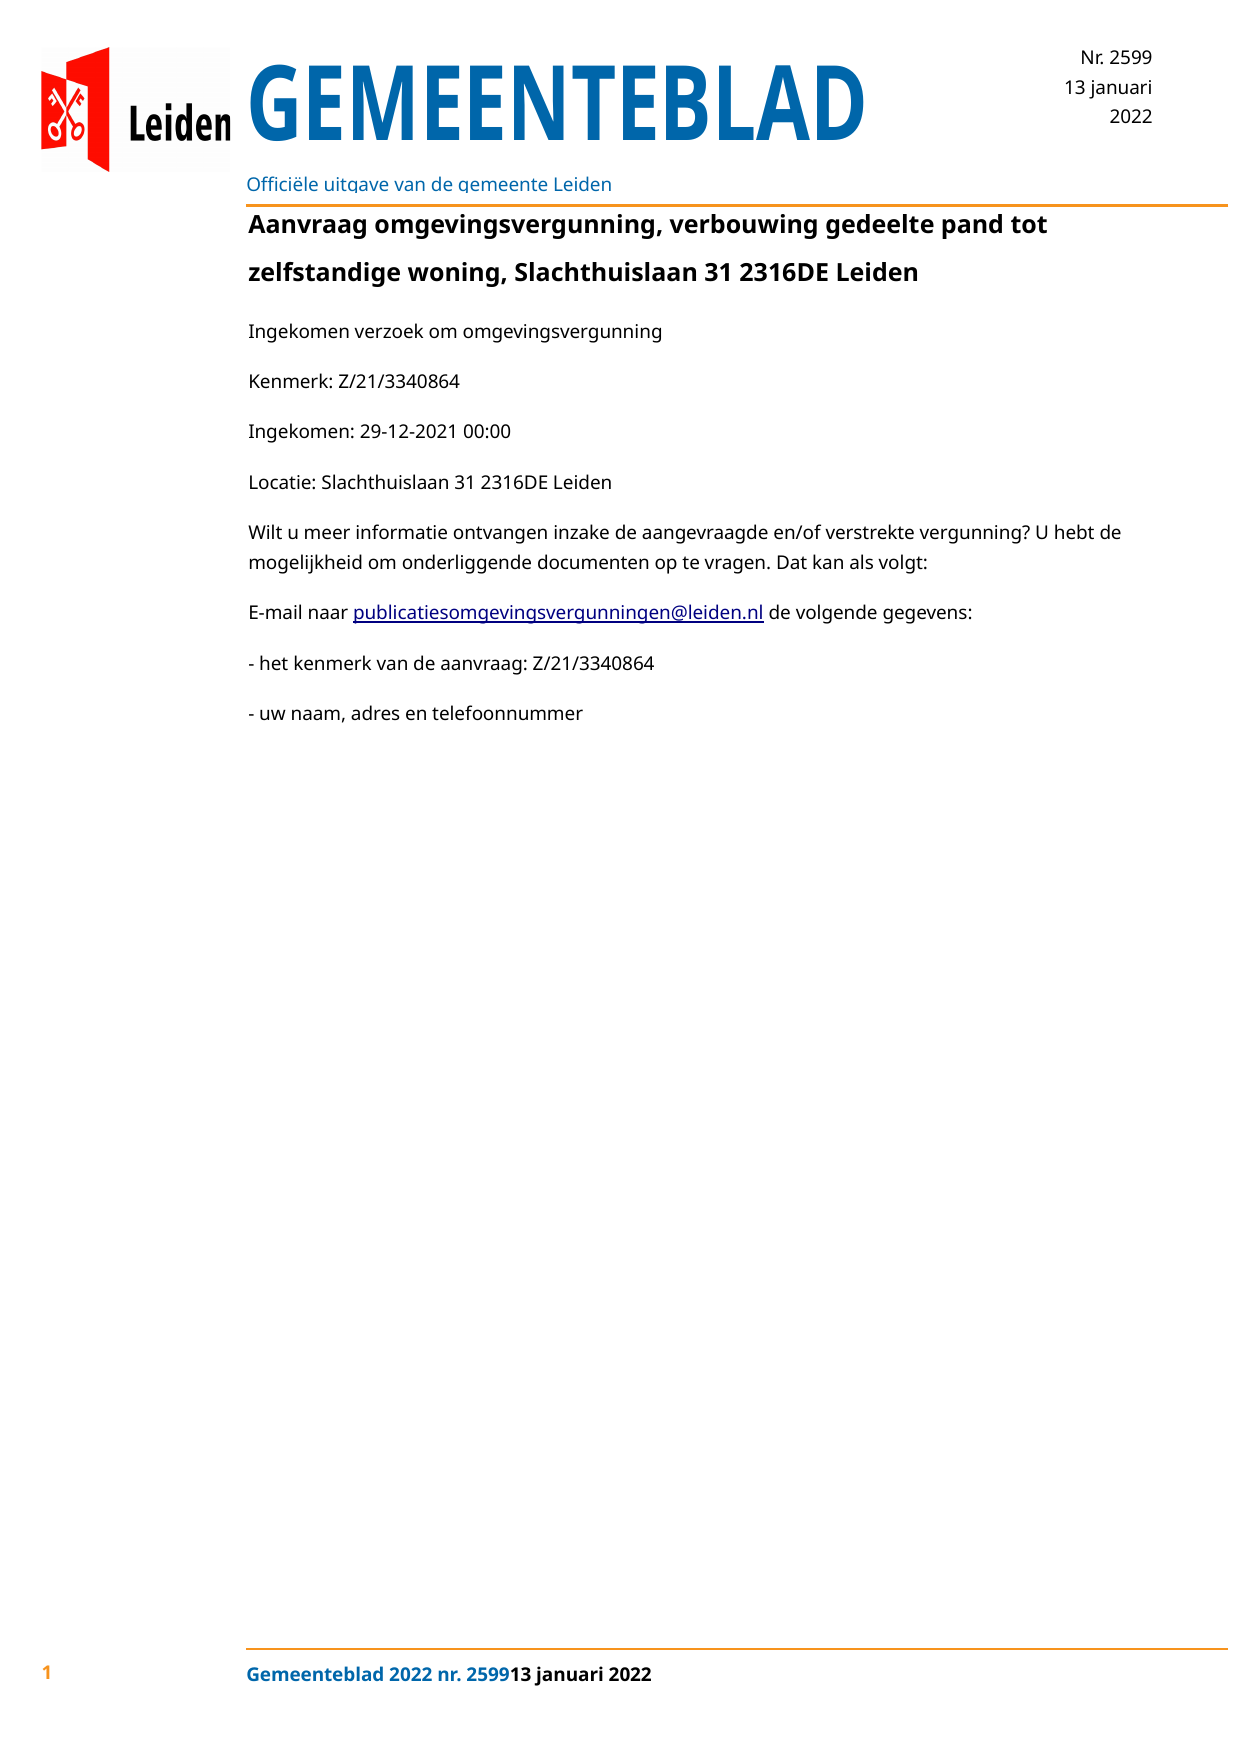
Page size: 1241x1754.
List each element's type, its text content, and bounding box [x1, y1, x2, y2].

picture [41, 47, 231, 172]
text Aanvraag omgevingsvergunning, verbouwing gedeelte pand tot zelfstandige woning, Slachthuislaan 31 2316DE Leiden [248, 207, 1152, 288]
text - uw naam, adres en telefoonnummer [248, 700, 1152, 726]
text - het kenmerk van de aanvraag: Z/21/3340864 [248, 650, 1152, 676]
text Ingekomen: 29-12-2021 00:00 [248, 419, 1152, 444]
text E-mail naar publicatiesomgevingsvergunningen@leiden.nl de volgende gegevens: [248, 599, 1152, 625]
text Kenmerk: Z/21/3340864 [248, 368, 1152, 394]
text Wilt u meer informatie ontvangen inzake de aangevraagde en/of verstrekte vergunning? U hebt de mogelijkheid om onderliggende documenten op te vragen. Dat kan als volgt: [248, 519, 1152, 575]
text Ingekomen verzoek om omgevingsvergunning [248, 318, 1152, 344]
text Locatie: Slachthuislaan 31 2316DE Leiden [248, 469, 1152, 495]
